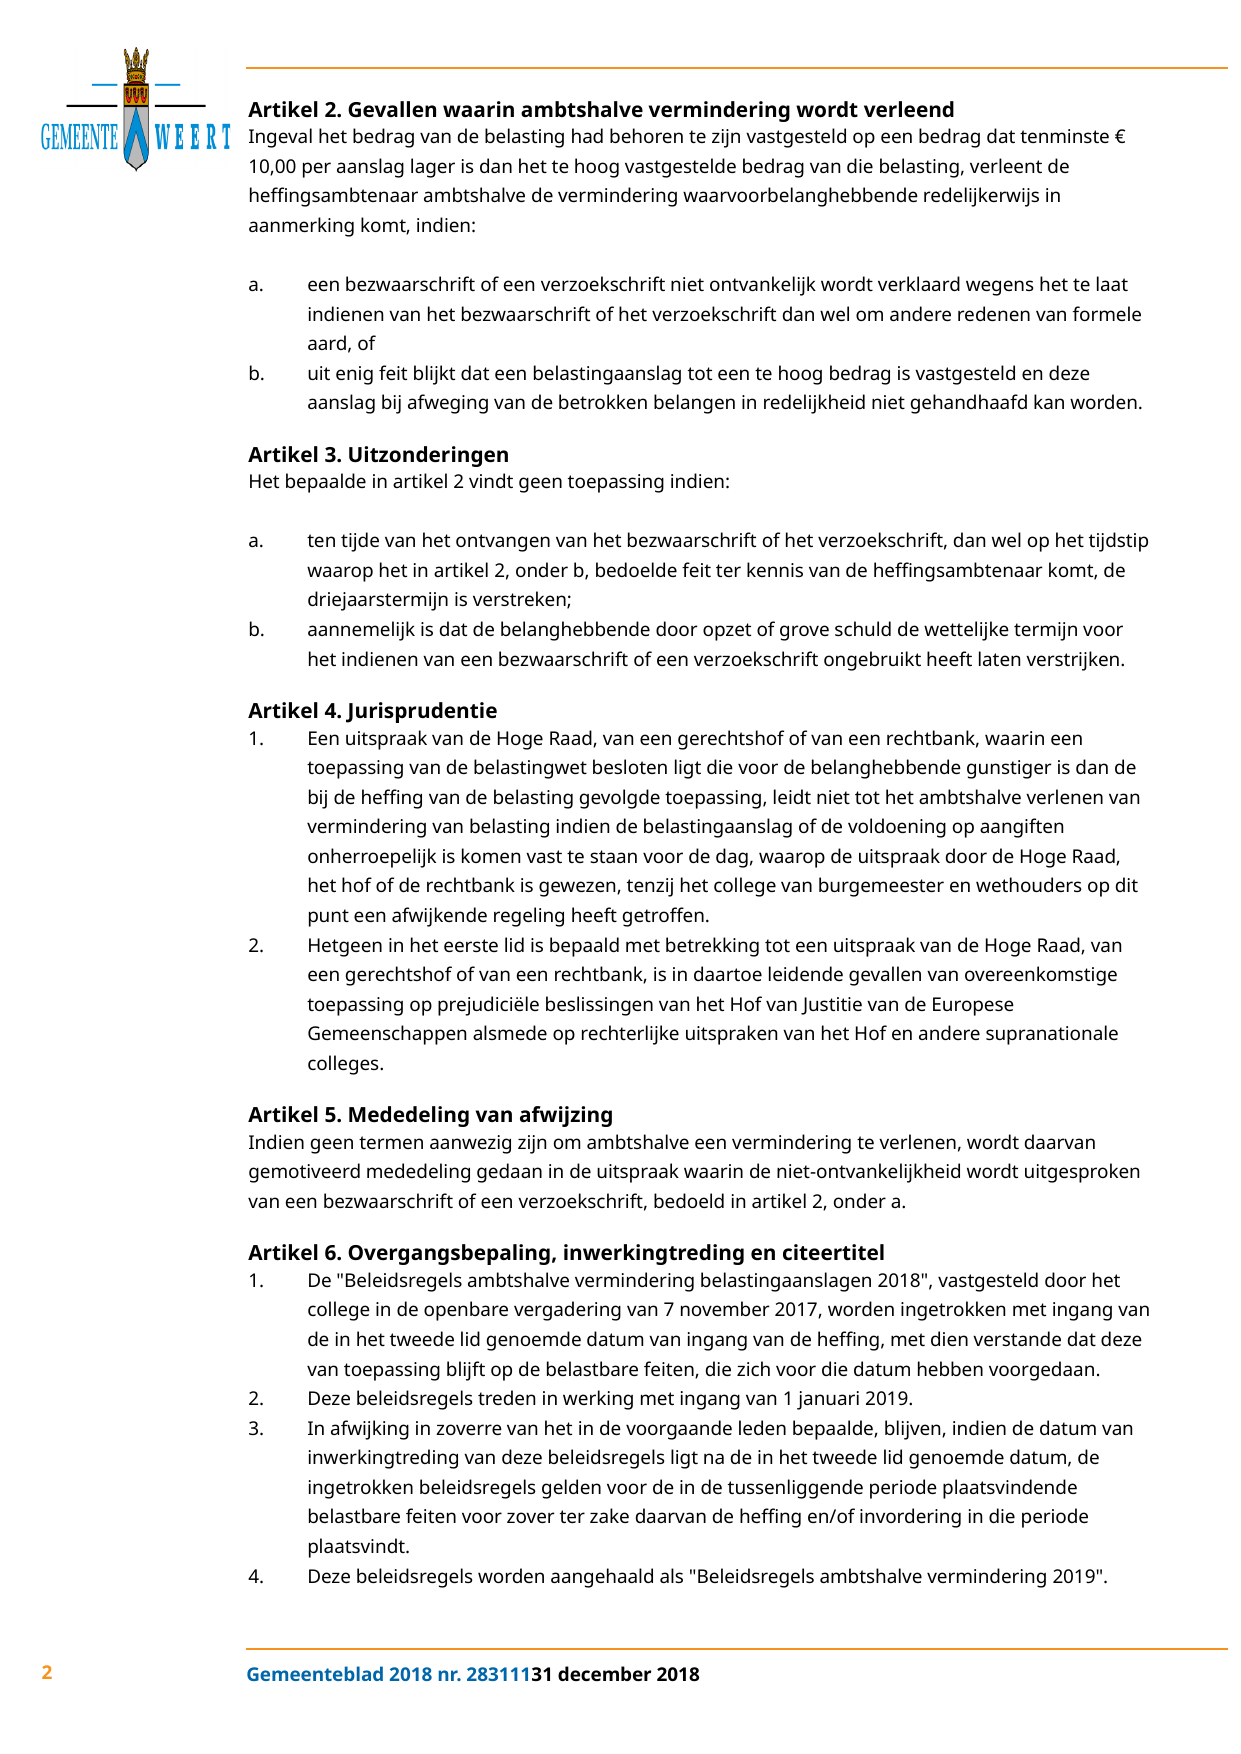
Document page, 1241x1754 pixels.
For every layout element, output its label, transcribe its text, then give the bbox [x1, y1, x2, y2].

picture [41, 47, 231, 172]
list uit enig feit blijkt dat een belastingaanslag tot een te hoog bedrag is vastgesteld en deze aanslag bij afweging van de betrokken belangen in redelijkheid niet gehandhaafd kan worden. [248, 360, 1152, 415]
text Artikel 3. Uitzonderingen [248, 440, 1152, 468]
list ten tijde van het ontvangen van het bezwaarschrift of het verzoekschrift, dan wel op het tijdstip waarop het in artikel 2, onder b, bedoelde feit ter kennis van de heffingsambtenaar komt, de driejaarstermijn is verstreken; [248, 527, 1152, 612]
list een bezwaarschrift of een verzoekschrift niet ontvankelijk wordt verklaard wegens het te laat indienen van het bezwaarschrift of het verzoekschrift dan wel om andere redenen van formele aard, of [248, 271, 1152, 356]
text Artikel 2. Gevallen waarin ambtshalve vermindering wordt verleend [248, 95, 1152, 123]
list Een uitspraak van de Hoge Raad, van een gerechtshof of van een rechtbank, waarin een toepassing van de belastingwet besloten ligt die voor de belanghebbende gunstiger is dan de bij de heffing van de belasting gevolgde toepassing, leidt niet tot het ambtshalve verlenen van vermindering van belasting indien de belastingaanslag of de voldoening op aangiften onherroepelijk is komen vast te staan voor de dag, waarop de uitspraak door de Hoge Raad, het hof of de rechtbank is gewezen, tenzij het college van burgemeester en wethouders op dit punt een afwijkende regeling heeft getroffen. [248, 725, 1152, 928]
list Deze beleidsregels treden in werking met ingang van 1 januari 2019. [248, 1385, 1152, 1411]
text Indien geen termen aanwezig zijn om ambtshalve een vermindering te verlenen, wordt daarvan gemotiveerd mededeling gedaan in de uitspraak waarin de niet-ontvankelijkheid wordt uitgesproken van een bezwaarschrift of een verzoekschrift, bedoeld in artikel 2, onder a. [248, 1129, 1152, 1214]
list Deze beleidsregels worden aangehaald als "Beleidsregels ambtshalve vermindering 2019". [248, 1563, 1152, 1588]
list De "Beleidsregels ambtshalve vermindering belastingaanslagen 2018", vastgesteld door het college in de openbare vergadering van 7 november 2017, worden ingetrokken met ingang van de in het tweede lid genoemde datum van ingang van de heffing, met dien verstande dat deze van toepassing blijft op de belastbare feiten, die zich voor die datum hebben voorgedaan. [248, 1267, 1152, 1381]
text Artikel 4. Jurisprudentie [248, 696, 1152, 725]
text Artikel 6. Overgangsbepaling, inwerkingtreding en citeertitel [248, 1238, 1152, 1267]
text Ingeval het bedrag van de belasting had behoren te zijn vastgesteld op een bedrag dat tenminste € 10,00 per aanslag lager is dan het te hoog vastgestelde bedrag van die belasting, verleent de heffingsambtenaar ambtshalve de vermindering waarvoorbelanghebbende redelijkerwijs in aanmerking komt, indien: [248, 123, 1152, 238]
text Het bepaalde in artikel 2 vindt geen toepassing indien: [248, 468, 1152, 494]
list Hetgeen in het eerste lid is bepaald met betrekking tot een uitspraak van de Hoge Raad, van een gerechtshof of van een rechtbank, is in daartoe leidende gevallen van overeenkomstige toepassing op prejudiciële beslissingen van het Hof van Justitie van de Europese Gemeenschappen alsmede op rechterlijke uitspraken van het Hof en andere supranationale colleges. [248, 932, 1152, 1076]
list aannemelijk is dat de belanghebbende door opzet of grove schuld de wettelijke termijn voor het indienen van een bezwaarschrift of een verzoekschrift ongebruikt heeft laten verstrijken. [248, 616, 1152, 672]
text Artikel 5. Mededeling van afwijzing [248, 1101, 1152, 1129]
list In afwijking in zoverre van het in de voorgaande leden bepaalde, blijven, indien de datum van inwerkingtreding van deze beleidsregels ligt na de in het tweede lid genoemde datum, de ingetrokken beleidsregels gelden voor de in de tussenliggende periode plaatsvindende belastbare feiten voor zover ter zake daarvan de heffing en/of invordering in die periode plaatsvindt. [248, 1415, 1152, 1559]
